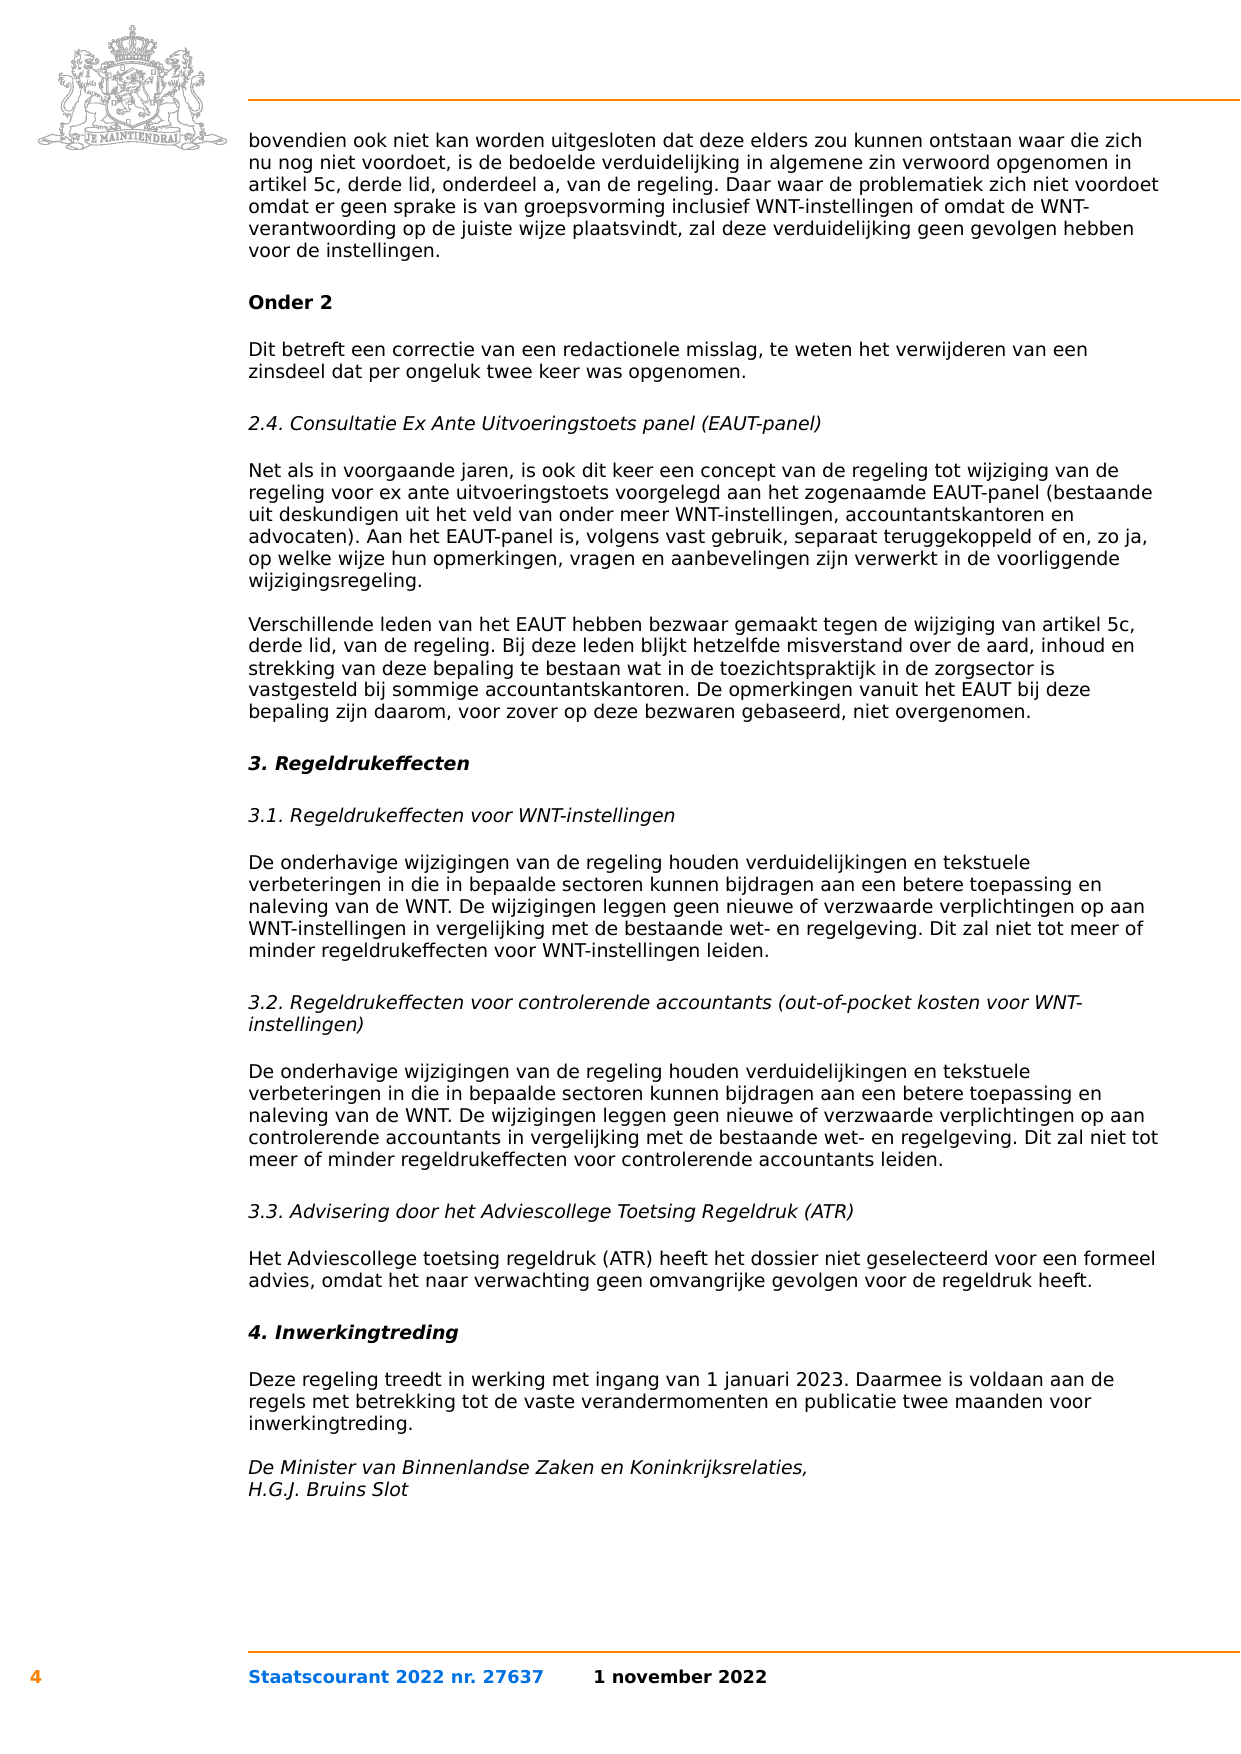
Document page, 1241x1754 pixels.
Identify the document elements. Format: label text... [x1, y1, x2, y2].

text De onderhavige wijzigingen van de regeling houden verduidelijkingen en tekstuele verbeteringen in die in bepaalde sectoren kunnen bijdragen aan een betere toepassing en naleving van de WNT. De wijzigingen leggen geen nieuwe of verzwaarde verplichtingen op aan controlerende accountants in vergelijking met de bestaande wet- en regelgeving. Dit zal niet tot meer of minder regeldrukeffecten voor controlerende accountants leiden. [248, 1061, 1163, 1171]
text De Minister van Binnenlandse Zaken en Koninkrijksrelaties, H.G.J. Bruins Slot [248, 1457, 1163, 1501]
text Net als in voorgaande jaren, is ook dit keer een concept van de regeling tot wijziging van de regeling voor ex ante uitvoeringstoets voorgelegd aan het zogenaamde EAUT-panel (bestaande uit deskundigen uit het veld van onder meer WNT-instellingen, accountantskantoren en advocaten). Aan het EAUT-panel is, volgens vast gebruik, separaat teruggekoppeld of en, zo ja, op welke wijze hun opmerkingen, vragen en aanbevelingen zijn verwerkt in de voorliggende wijzigingsregeling. [248, 460, 1163, 592]
subtitle 3. Regeldrukeffecten [248, 753, 1163, 775]
text bovendien ook niet kan worden uitgesloten dat deze elders zou kunnen ontstaan waar die zich nu nog niet voordoet, is de bedoelde verduidelijking in algemene zin verwoord opgenomen in artikel 5c, derde lid, onderdeel a, van de regeling. Daar waar de problematiek zich niet voordoet omdat er geen sprake is van groepsvorming inclusief WNT-instellingen of omdat de WNT-verantwoording op de juiste wijze plaatsvindt, zal deze verduidelijking geen gevolgen hebben voor de instellingen. [248, 130, 1163, 262]
text Deze regeling treedt in werking met ingang van 1 januari 2023. Daarmee is voldaan aan de regels met betrekking tot de vaste verandermomenten en publicatie twee maanden voor inwerkingtreding. [248, 1369, 1163, 1435]
text Het Adviescollege toetsing regeldruk (ATR) heeft het dossier niet geselecteerd voor een formeel advies, omdat het naar verwachting geen omvangrijke gevolgen voor de regeldruk heeft. [248, 1248, 1163, 1292]
subtitle 4. Inwerkingtreding [248, 1322, 1163, 1344]
subtitle Onder 2 [248, 292, 1163, 314]
subtitle 3.2. Regeldrukeffecten voor controlerende accountants (out-of-pocket kosten voor WNT-instellingen) [248, 992, 1163, 1036]
subtitle 3.3. Advisering door het Adviescollege Toetsing Regeldruk (ATR) [248, 1201, 1163, 1223]
text De onderhavige wijzigingen van de regeling houden verduidelijkingen en tekstuele verbeteringen in die in bepaalde sectoren kunnen bijdragen aan een betere toepassing en naleving van de WNT. De wijzigingen leggen geen nieuwe of verzwaarde verplichtingen op aan WNT-instellingen in vergelijking met de bestaande wet- en regelgeving. Dit zal niet tot meer of minder regeldrukeffecten voor WNT-instellingen leiden. [248, 852, 1163, 962]
text Verschillende leden van het EAUT hebben bezwaar gemaakt tegen de wijziging van artikel 5c, derde lid, van de regeling. Bij deze leden blijkt hetzelfde misverstand over de aard, inhoud en strekking van deze bepaling te bestaan wat in de toezichtspraktijk in de zorgsector is vastgesteld bij sommige accountantskantoren. De opmerkingen vanuit het EAUT bij deze bepaling zijn daarom, voor zover op deze bezwaren gebaseerd, niet overgenomen. [248, 613, 1163, 723]
picture [38, 25, 227, 150]
subtitle 3.1. Regeldrukeffecten voor WNT-instellingen [248, 805, 1163, 827]
text Dit betreft een correctie van een redactionele misslag, te weten het verwijderen van een zinsdeel dat per ongeluk twee keer was opgenomen. [248, 339, 1163, 383]
subtitle 2.4. Consultatie Ex Ante Uitvoeringstoets panel (EAUT-panel) [248, 413, 1163, 435]
